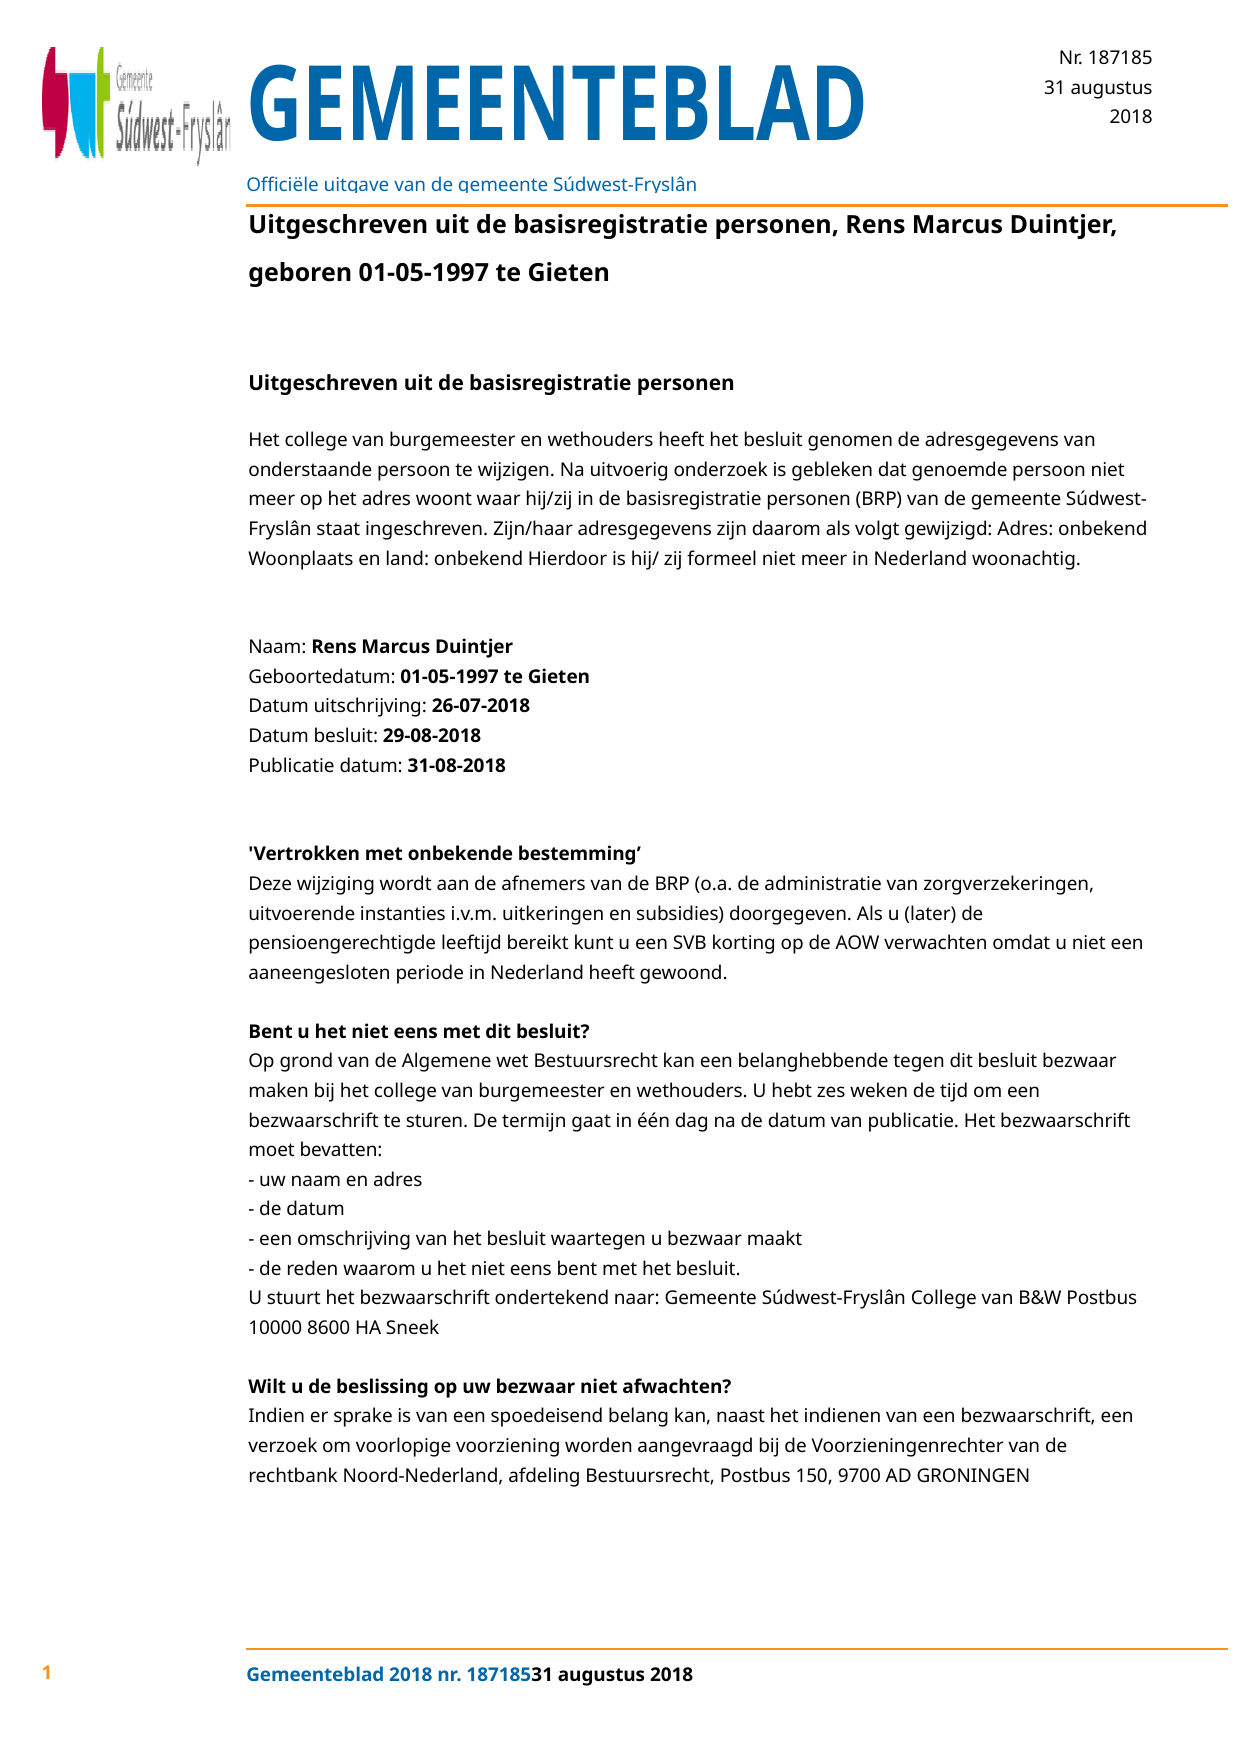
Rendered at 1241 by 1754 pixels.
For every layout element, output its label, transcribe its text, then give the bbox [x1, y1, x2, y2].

text 'Vertrokken met onbekende bestemming’ [248, 841, 1152, 866]
text - de datum [248, 1196, 1152, 1221]
text Publicatie datum: 31-08-2018 [248, 752, 1152, 777]
text - de reden waarom u het niet eens bent met het besluit. [248, 1255, 1152, 1280]
text Uitgeschreven uit de basisregistratie personen [248, 368, 1152, 397]
text Datum besluit: 29-08-2018 [248, 722, 1152, 748]
text Datum uitschrijving: 26-07-2018 [248, 693, 1152, 718]
text - een omschrijving van het besluit waartegen u bezwaar maakt [248, 1225, 1152, 1251]
text - uw naam en adres [248, 1166, 1152, 1192]
text Uitgeschreven uit de basisregistratie personen, Rens Marcus Duintjer, geboren 01-05-1997 te Gieten [248, 207, 1152, 288]
text Op grond van de Algemene wet Bestuursrecht kan een belanghebbende tegen dit besluit bezwaar maken bij het college van burgemeester en wethouders. U hebt zes weken de tijd om een bezwaarschrift te sturen. De termijn gaat in één dag na de datum van publicatie. Het bezwaarschrift moet bevatten: [248, 1048, 1152, 1162]
text Wilt u de beslissing op uw bezwaar niet afwachten? [248, 1373, 1152, 1399]
text Bent u het niet eens met dit besluit? [248, 1018, 1152, 1044]
text Geboortedatum: 01-05-1997 te Gieten [248, 663, 1152, 689]
text Indien er sprake is van een spoedeisend belang kan, naast het indienen van een bezwaarschrift, een verzoek om voorlopige voorziening worden aangevraagd bij de Voorzieningenrechter van de rechtbank Noord-Nederland, afdeling Bestuursrecht, Postbus 150, 9700 AD GRONINGEN [248, 1403, 1152, 1487]
text Naam: Rens Marcus Duintjer [248, 633, 1152, 659]
text Het college van burgemeester en wethouders heeft het besluit genomen de adresgegevens van onderstaande persoon te wijzigen. Na uitvoerig onderzoek is gebleken dat genoemde persoon niet meer op het adres woont waar hij/zij in de basisregistratie personen (BRP) van de gemeente Súdwest-Fryslân staat ingeschreven. Zijn/haar adresgegevens zijn daarom als volgt gewijzigd: Adres: onbekend Woonplaats en land: onbekend Hierdoor is hij/ zij formeel niet meer in Nederland woonachtig. [248, 426, 1152, 570]
picture [41, 47, 231, 172]
text Deze wijziging wordt aan de afnemers van de BRP (o.a. de administratie van zorgverzekeringen, uitvoerende instanties i.v.m. uitkeringen en subsidies) doorgegeven. Als u (later) de pensioengerechtigde leeftijd bereikt kunt u een SVB korting op de AOW verwachten omdat u niet een aaneengesloten periode in Nederland heeft gewoond. [248, 870, 1152, 984]
text U stuurt het bezwaarschrift ondertekend naar: Gemeente Súdwest-Fryslân College van B&W Postbus 10000 8600 HA Sneek [248, 1284, 1152, 1339]
